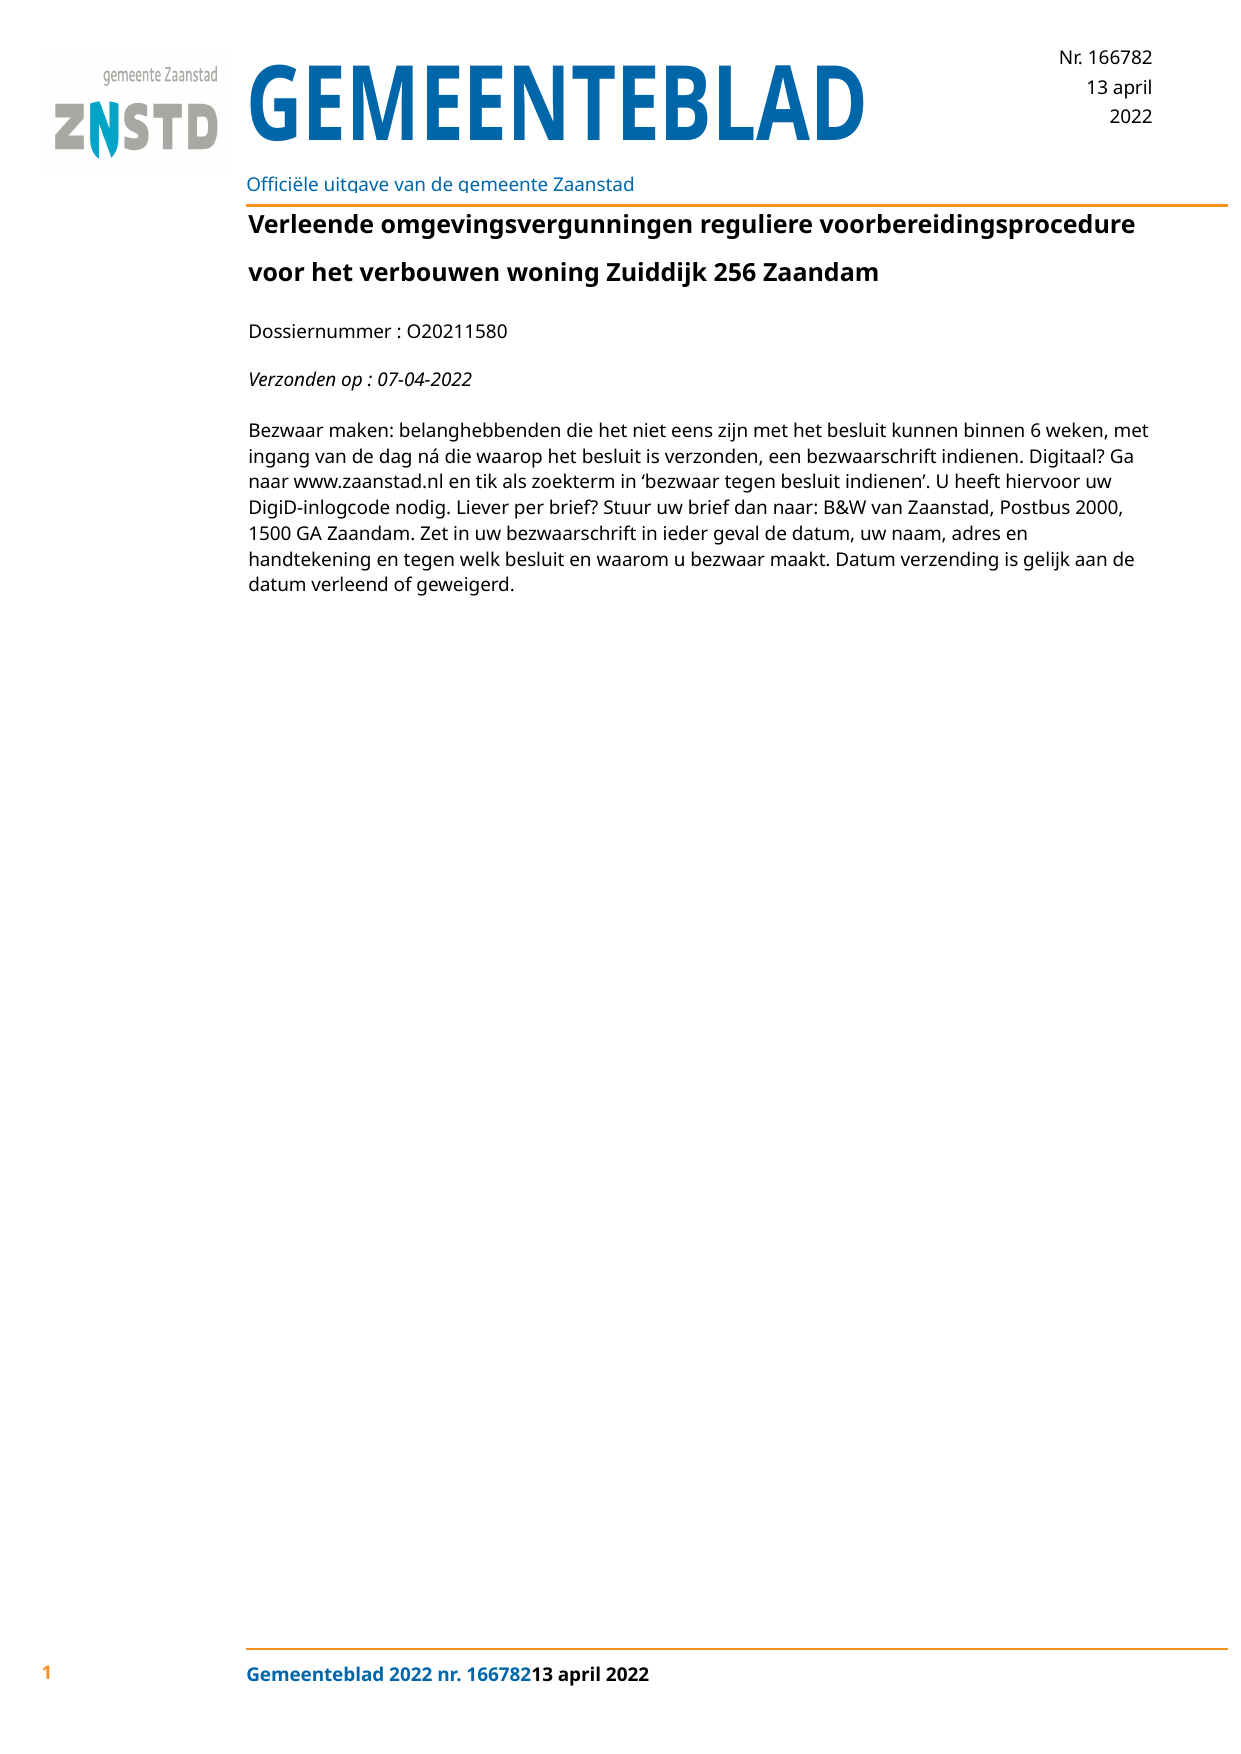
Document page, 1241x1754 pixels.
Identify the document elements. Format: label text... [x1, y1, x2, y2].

text Verleende omgevingsvergunningen reguliere voorbereidingsprocedure voor het verbouwen woning Zuiddijk 256 Zaandam [248, 207, 1152, 288]
text Dossiernummer : O20211580 [248, 318, 1152, 344]
picture [41, 47, 231, 172]
text Verzonden op : 07-04-2022 [248, 366, 1152, 391]
text Bezwaar maken: belanghebbenden die het niet eens zijn met het besluit kunnen binnen 6 weken, met ingang van de dag ná die waarop het besluit is verzonden, een bezwaarschrift indienen. Digitaal? Ga naar www.zaanstad.nl en tik als zoekterm in ‘bezwaar tegen besluit indienen’. U heeft hiervoor uw DigiD-inlogcode nodig. Liever per brief? Stuur uw brief dan naar: B&W van Zaanstad, Postbus 2000, 1500 GA Zaandam. Zet in uw bezwaarschrift in ieder geval de datum, uw naam, adres en handtekening en tegen welk besluit en waarom u bezwaar maakt. Datum verzending is gelijk aan de datum verleend of geweigerd. [248, 417, 1152, 597]
